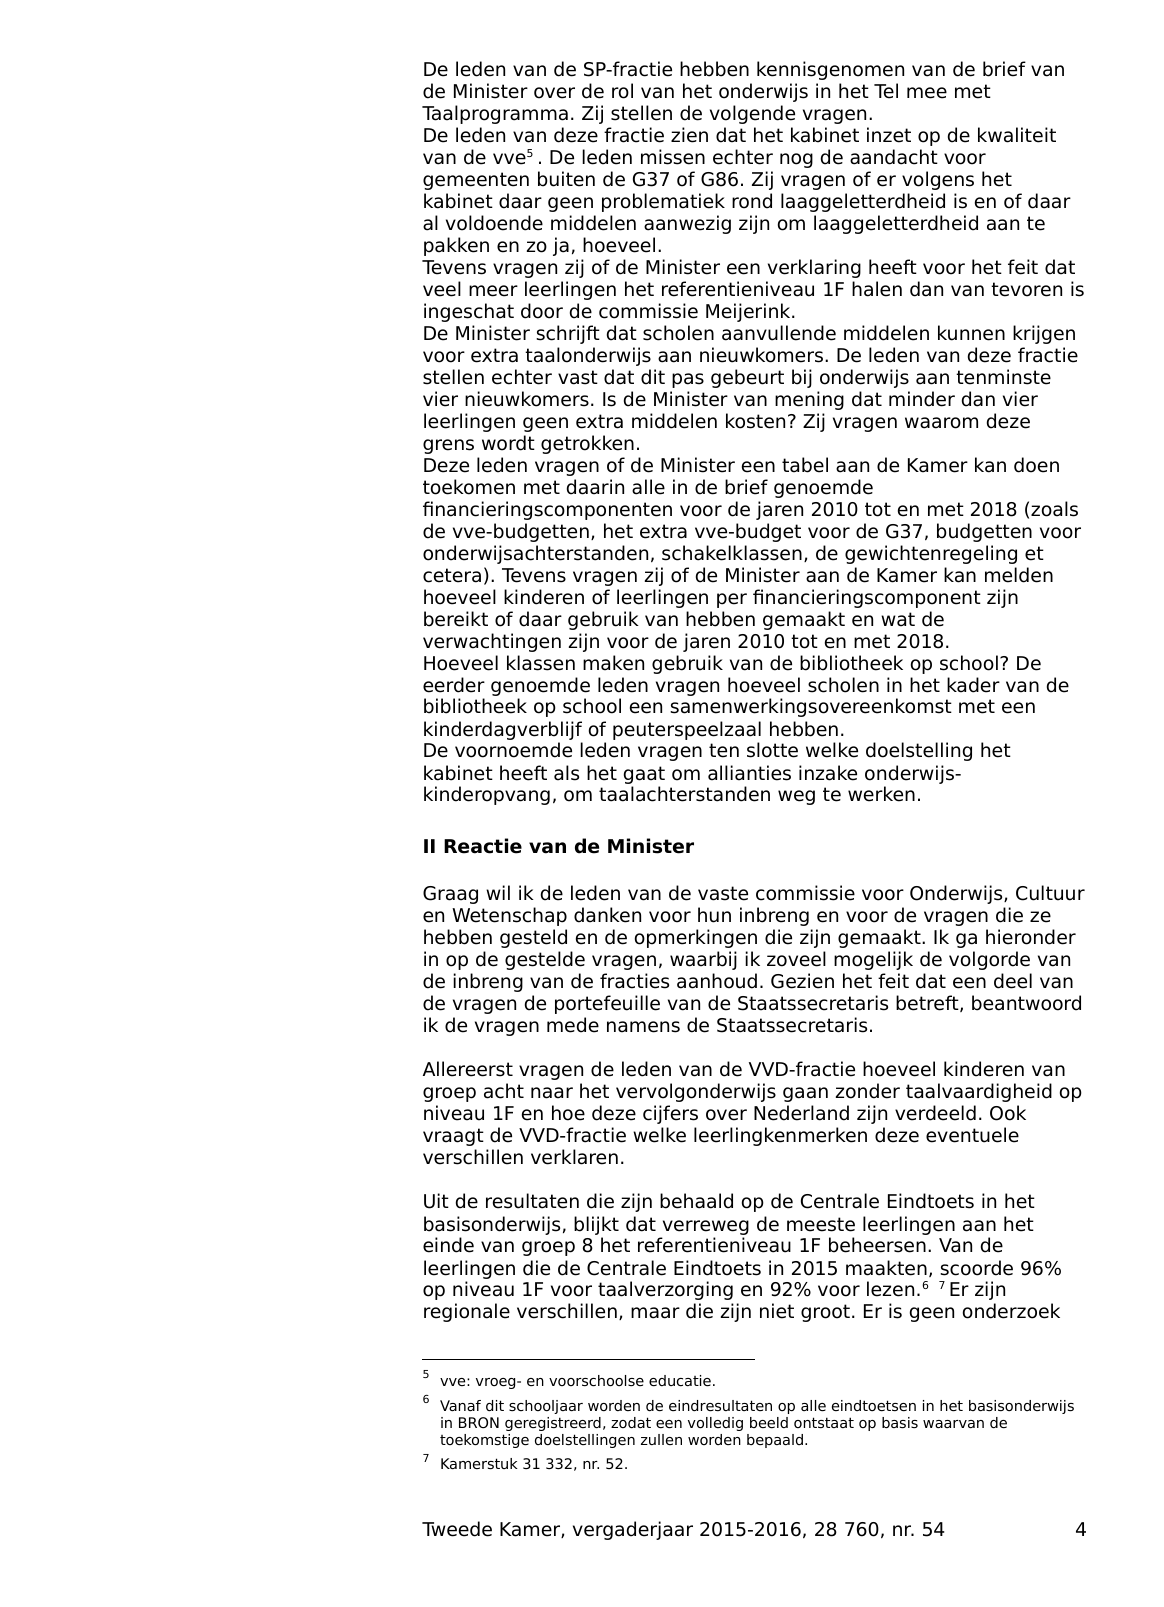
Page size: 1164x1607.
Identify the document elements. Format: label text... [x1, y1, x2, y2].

text De Minister schrijft dat scholen aanvullende middelen kunnen krijgen voor extra taalonderwijs aan nieuwkomers. De leden van deze fractie stellen echter vast dat dit pas gebeurt bij onderwijs aan tenminste vier nieuwkomers. Is de Minister van mening dat minder dan vier leerlingen geen extra middelen kosten? Zij vragen waarom deze grens wordt getrokken. [422, 323, 1087, 455]
text Hoeveel klassen maken gebruik van de bibliotheek op school? De eerder genoemde leden vragen hoeveel scholen in het kader van de bibliotheek op school een samenwerkingsovereenkomst met een kinderdagverblijf of peuterspeelzaal hebben. [422, 652, 1087, 740]
text Kamerstuk 31 332, nr. 52. [422, 1452, 1087, 1474]
subtitle II Reactie van de Minister [422, 836, 1087, 858]
text De voornoemde leden vragen ten slotte welke doelstelling het kabinet heeft als het gaat om allianties inzake onderwijs-kinderopvang, om taalachterstanden weg te werken. [422, 740, 1087, 806]
text Uit de resultaten die zijn behaald op de Centrale Eindtoets in het basisonderwijs, blijkt dat verreweg de meeste leerlingen aan het einde van groep 8 het referentieniveau 1F beheersen. Van de leerlingen die de Centrale Eindtoets in 2015 maakten, scoorde 96% op niveau 1F voor taalverzorging en 92% voor lezen. Er zijn regionale verschillen, maar die zijn niet groot. Er is geen onderzoek [422, 1191, 1087, 1323]
text Graag wil ik de leden van de vaste commissie voor Onderwijs, Cultuur en Wetenschap danken voor hun inbreng en voor de vragen die ze hebben gesteld en de opmerkingen die zijn gemaakt. Ik ga hieronder in op de gestelde vragen, waarbij ik zoveel mogelijk de volgorde van de inbreng van de fracties aanhoud. Gezien het feit dat een deel van de vragen de portefeuille van de Staatssecretaris betreft, beantwoord ik de vragen mede namens de Staatssecretaris. [422, 883, 1087, 1037]
text vve: vroeg- en voorschoolse educatie. [422, 1368, 1087, 1391]
text Tevens vragen zij of de Minister een verklaring heeft voor het feit dat veel meer leerlingen het referentieniveau 1F halen dan van tevoren is ingeschat door de commissie Meijerink. [422, 257, 1087, 323]
text Allereerst vragen de leden van de VVD-fractie hoeveel kinderen van groep acht naar het vervolgonderwijs gaan zonder taalvaardigheid op niveau 1F en hoe deze cijfers over Nederland zijn verdeeld. Ook vraagt de VVD-fractie welke leerlingkenmerken deze eventuele verschillen verklaren. [422, 1059, 1087, 1169]
text De leden van de SP-fractie hebben kennisgenomen van de brief van de Minister over de rol van het onderwijs in het Tel mee met Taalprogramma. Zij stellen de volgende vragen. [422, 59, 1087, 125]
text De leden van deze fractie zien dat het kabinet inzet op de kwaliteit van de vve. De leden missen echter nog de aandacht voor gemeenten buiten de G37 of G86. Zij vragen of er volgens het kabinet daar geen problematiek rond laaggeletterdheid is en of daar al voldoende middelen aanwezig zijn om laaggeletterdheid aan te pakken en zo ja, hoeveel. [422, 125, 1087, 257]
text Deze leden vragen of de Minister een tabel aan de Kamer kan doen toekomen met daarin alle in de brief genoemde financieringscomponenten voor de jaren 2010 tot en met 2018 (zoals de vve-budgetten, het extra vve-budget voor de G37, budgetten voor onderwijsachterstanden, schakelklassen, de gewichtenregeling et cetera). Tevens vragen zij of de Minister aan de Kamer kan melden hoeveel kinderen of leerlingen per financieringscomponent zijn bereikt of daar gebruik van hebben gemaakt en wat de verwachtingen zijn voor de jaren 2010 tot en met 2018. [422, 455, 1087, 652]
text Vanaf dit schooljaar worden de eindresultaten op alle eindtoetsen in het basisonderwijs in BRON geregistreerd, zodat een volledig beeld ontstaat op basis waarvan de toekomstige doelstellingen zullen worden bepaald. [422, 1393, 1087, 1449]
